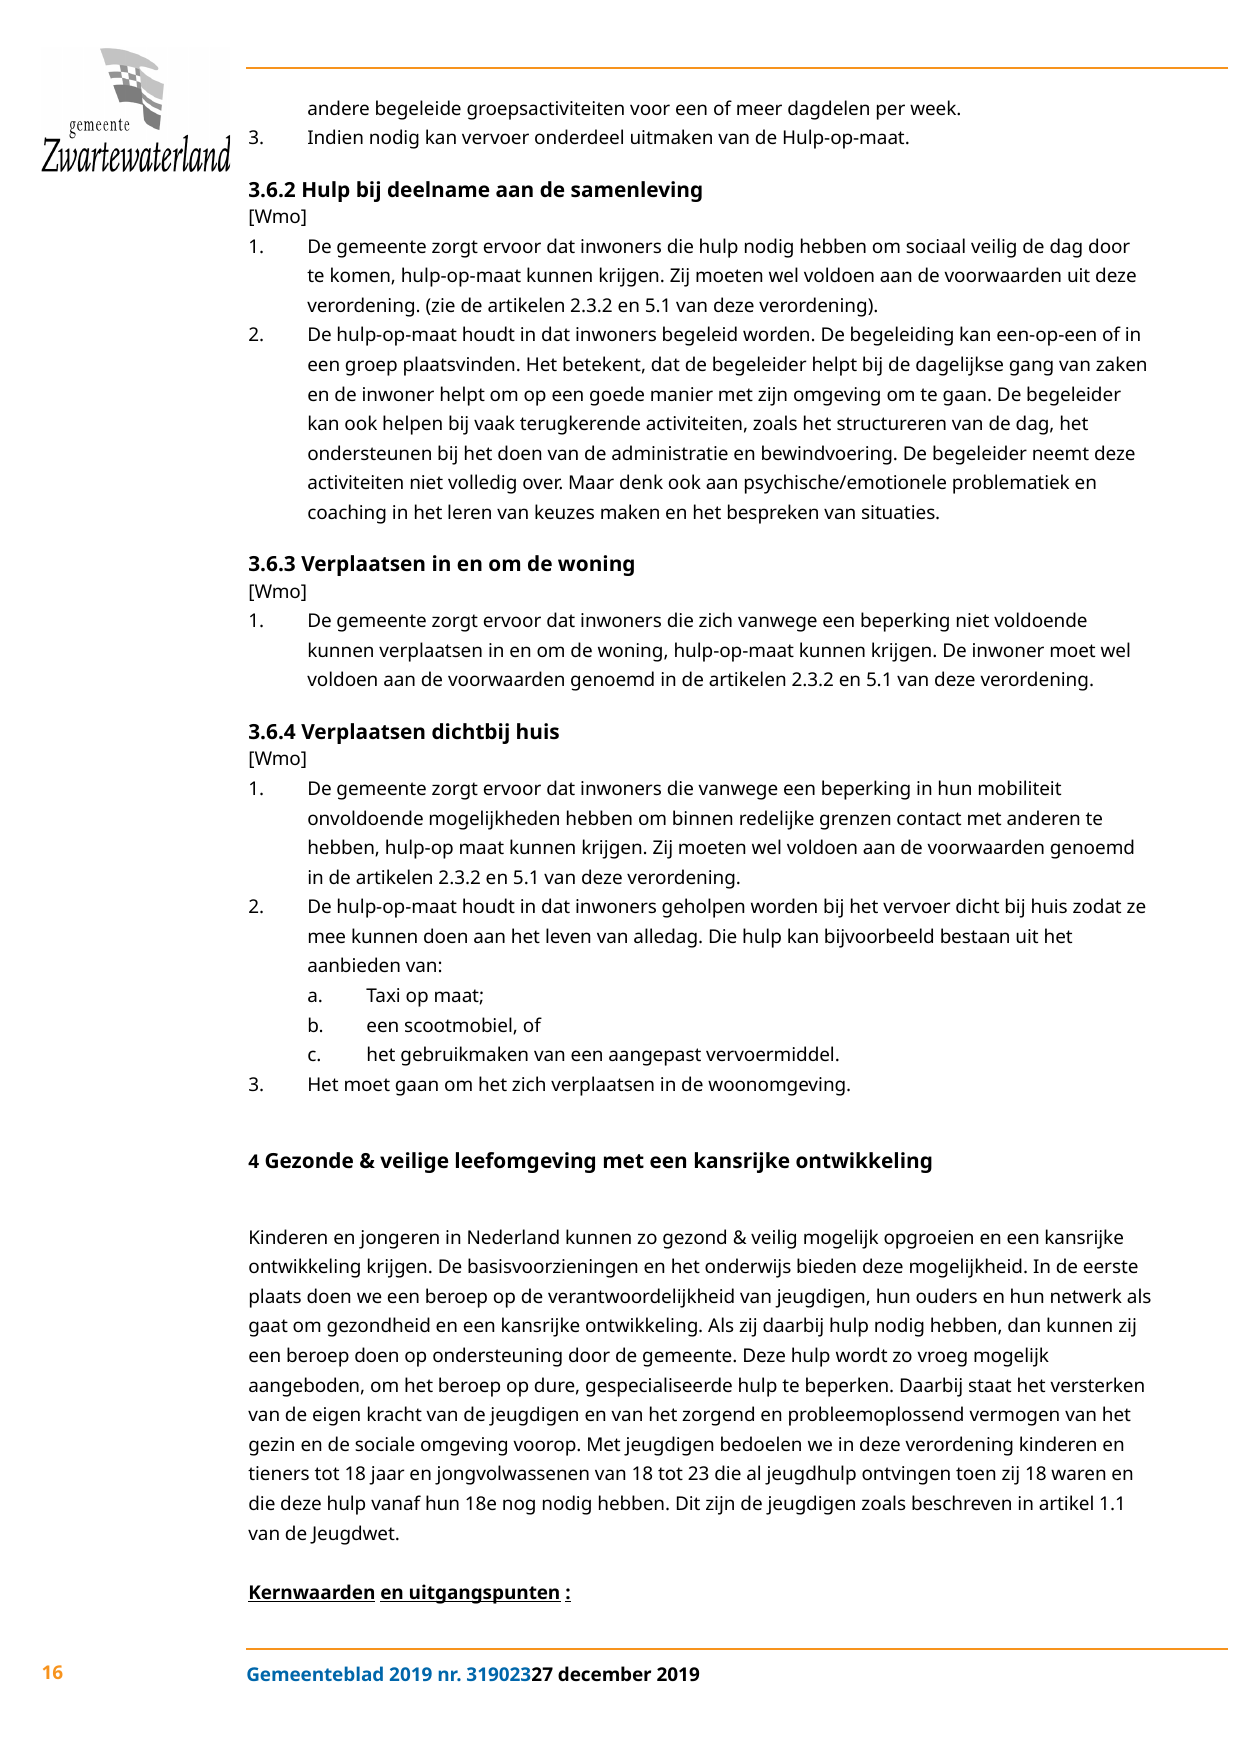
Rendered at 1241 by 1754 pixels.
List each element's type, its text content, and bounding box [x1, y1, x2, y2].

text 3.6.4 Verplaatsen dichtbij huis [248, 717, 1152, 746]
text [Wmo] [248, 746, 1152, 771]
list een scootmobiel, of [307, 1012, 1152, 1037]
text 3.6.3 Verplaatsen in en om de woning [248, 549, 1152, 578]
list andere begeleide groepsactiviteiten voor een of meer dagdelen per week. [248, 95, 1152, 121]
text 4 Gezonde & veilige leefomgeving met een kansrijke ontwikkeling [248, 1146, 1152, 1174]
text Kinderen en jongeren in Nederland kunnen zo gezond & veilig mogelijk opgroeien en een kansrijke ontwikkeling krijgen. De basisvoorzieningen en het onderwijs bieden deze mogelijkheid. In de eerste plaats doen we een beroep op de verantwoordelijkheid van jeugdigen, hun ouders en hun netwerk als gaat om gezondheid en een kansrijke ontwikkeling. Als zij daarbij hulp nodig hebben, dan kunnen zij een beroep doen op ondersteuning door de gemeente. Deze hulp wordt zo vroeg mogelijk aangeboden, om het beroep op dure, gespecialiseerde hulp te beperken. Daarbij staat het versterken van de eigen kracht van de jeugdigen en van het zorgend en probleemoplossend vermogen van het gezin en de sociale omgeving voorop. Met jeugdigen bedoelen we in deze verordening kinderen en tieners tot 18 jaar en jongvolwassenen van 18 tot 23 die al jeugdhulp ontvingen toen zij 18 waren en die deze hulp vanaf hun 18e nog nodig hebben. Dit zijn de jeugdigen zoals beschreven in artikel 1.1 van de Jeugdwet. [248, 1224, 1152, 1545]
list Taxi op maat; [307, 982, 1152, 1008]
list De gemeente zorgt ervoor dat inwoners die zich vanwege een beperking niet voldoende kunnen verplaatsen in en om de woning, hulp-op-maat kunnen krijgen. De inwoner moet wel voldoen aan de voorwaarden genoemd in de artikelen 2.3.2 en 5.1 van deze verordening. [248, 607, 1152, 692]
text Kernwaarden en uitgangspunten : [248, 1579, 1152, 1604]
list het gebruikmaken van een aangepast vervoermiddel. [307, 1041, 1152, 1067]
text 3.6.2 Hulp bij deelname aan de samenleving [248, 175, 1152, 203]
text [Wmo] [248, 203, 1152, 229]
list De hulp-op-maat houdt in dat inwoners begeleid worden. De begeleiding kan een-op-een of in een groep plaatsvinden. Het betekent, dat de begeleider helpt bij de dagelijkse gang van zaken en de inwoner helpt om op een goede manier met zijn omgeving om te gaan. De begeleider kan ook helpen bij vaak terugkerende activiteiten, zoals het structureren van de dag, het ondersteunen bij het doen van de administratie en bewindvoering. De begeleider neemt deze activiteiten niet volledig over. Maar denk ook aan psychische/emotionele problematiek en coaching in het leren van keuzes maken en het bespreken van situaties. [248, 322, 1152, 525]
list De gemeente zorgt ervoor dat inwoners die vanwege een beperking in hun mobiliteit onvoldoende mogelijkheden hebben om binnen redelijke grenzen contact met anderen te hebben, hulp-op maat kunnen krijgen. Zij moeten wel voldoen aan de voorwaarden genoemd in de artikelen 2.3.2 en 5.1 van deze verordening. [248, 775, 1152, 889]
list De gemeente zorgt ervoor dat inwoners die hulp nodig hebben om sociaal veilig de dag door te komen, hulp-op-maat kunnen krijgen. Zij moeten wel voldoen aan de voorwaarden uit deze verordening. (zie de artikelen 2.3.2 en 5.1 van deze verordening). [248, 233, 1152, 318]
list Indien nodig kan vervoer onderdeel uitmaken van de Hulp-op-maat. [248, 124, 1152, 150]
picture [41, 47, 231, 172]
text [Wmo] [248, 578, 1152, 604]
list Het moet gaan om het zich verplaatsen in de woonomgeving. [248, 1071, 1152, 1097]
list De hulp-op-maat houdt in dat inwoners geholpen worden bij het vervoer dicht bij huis zodat ze mee kunnen doen aan het leven van alledag. Die hulp kan bijvoorbeeld bestaan uit het aanbieden van: [248, 893, 1152, 978]
